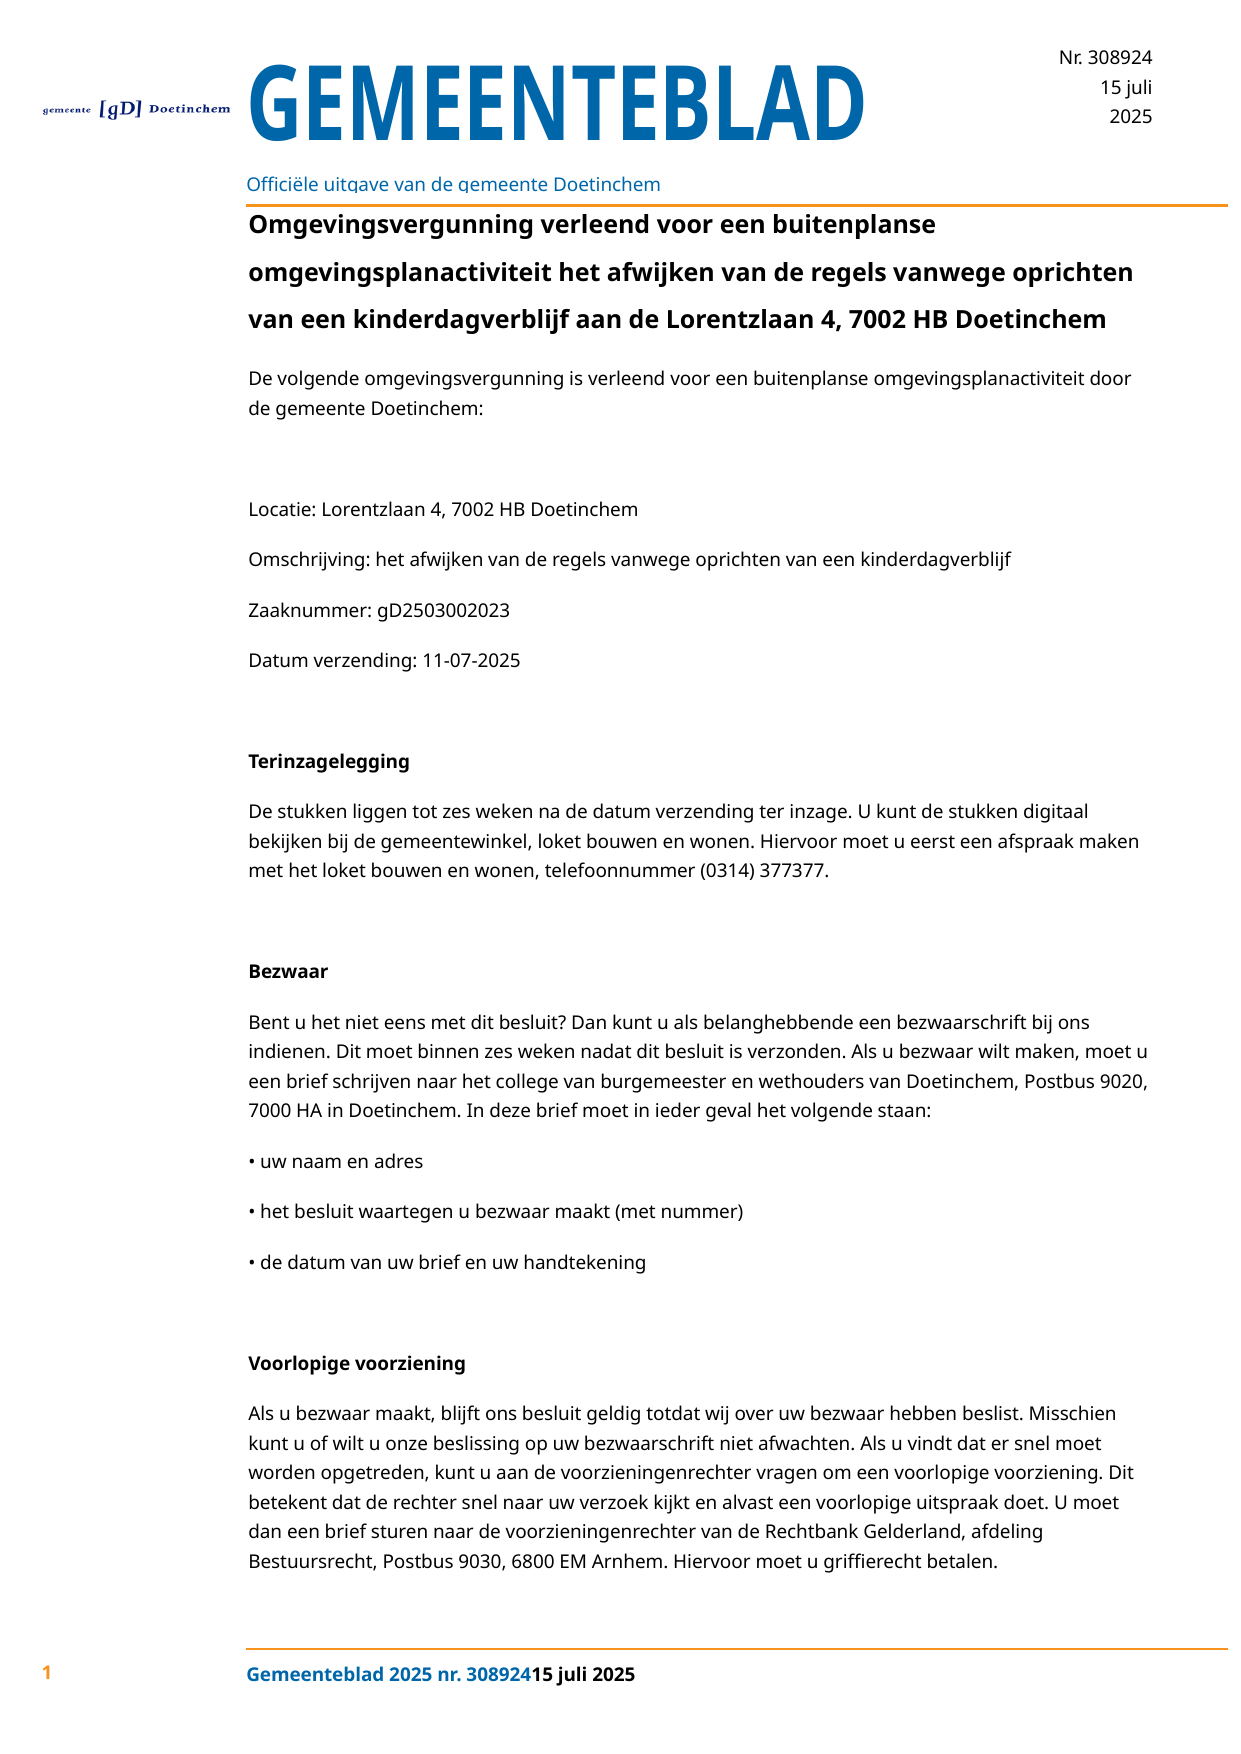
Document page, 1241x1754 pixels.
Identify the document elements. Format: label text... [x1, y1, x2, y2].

text • het besluit waartegen u bezwaar maakt (met nummer) [248, 1198, 1152, 1224]
text De volgende omgevingsvergunning is verleend voor een buitenplanse omgevingsplanactiviteit door de gemeente Doetinchem: [248, 366, 1152, 421]
text Bezwaar [248, 958, 1152, 984]
text Bent u het niet eens met dit besluit? Dan kunt u als belanghebbende een bezwaarschrift bij ons indienen. Dit moet binnen zes weken nadat dit besluit is verzonden. Als u bezwaar wilt maken, moet u een brief schrijven naar het college van burgemeester en wethouders van Doetinchem, Postbus 9020, 7000 HA in Doetinchem. In deze brief moet in ieder geval het volgende staan: [248, 1009, 1152, 1123]
text Terinzagelegging [248, 748, 1152, 774]
text Omschrijving: het afwijken van de regels vanwege oprichten van een kinderdagverblijf [248, 546, 1152, 572]
text Voorlopige voorziening [248, 1350, 1152, 1375]
text Locatie: Lorentzlaan 4, 7002 HB Doetinchem [248, 496, 1152, 522]
text De stukken liggen tot zes weken na de datum verzending ter inzage. U kunt de stukken digitaal bekijken bij de gemeentewinkel, loket bouwen en wonen. Hiervoor moet u eerst een afspraak maken met het loket bouwen en wonen, telefoonnummer (0314) 377377. [248, 798, 1152, 883]
text Datum verzending: 11-07-2025 [248, 647, 1152, 673]
text Zaaknummer: gD2503002023 [248, 597, 1152, 622]
text Omgevingsvergunning verleend voor een buitenplanse omgevingsplanactiviteit het afwijken van de regels vanwege oprichten van een kinderdagverblijf aan de Lorentzlaan 4, 7002 HB Doetinchem [248, 207, 1152, 336]
picture [41, 47, 231, 172]
text Als u bezwaar maakt, blijft ons besluit geldig totdat wij over uw bezwaar hebben beslist. Misschien kunt u of wilt u onze beslissing op uw bezwaarschrift niet afwachten. Als u vindt dat er snel moet worden opgetreden, kunt u aan de voorzieningenrechter vragen om een voorlopige voorziening. Dit betekent dat de rechter snel naar uw verzoek kijkt en alvast een voorlopige uitspraak doet. U moet dan een brief sturen naar de voorzieningenrechter van de Rechtbank Gelderland, afdeling Bestuursrecht, Postbus 9030, 6800 EM Arnhem. Hiervoor moet u griffierecht betalen. [248, 1400, 1152, 1574]
text • de datum van uw brief en uw handtekening [248, 1249, 1152, 1274]
text • uw naam en adres [248, 1148, 1152, 1174]
